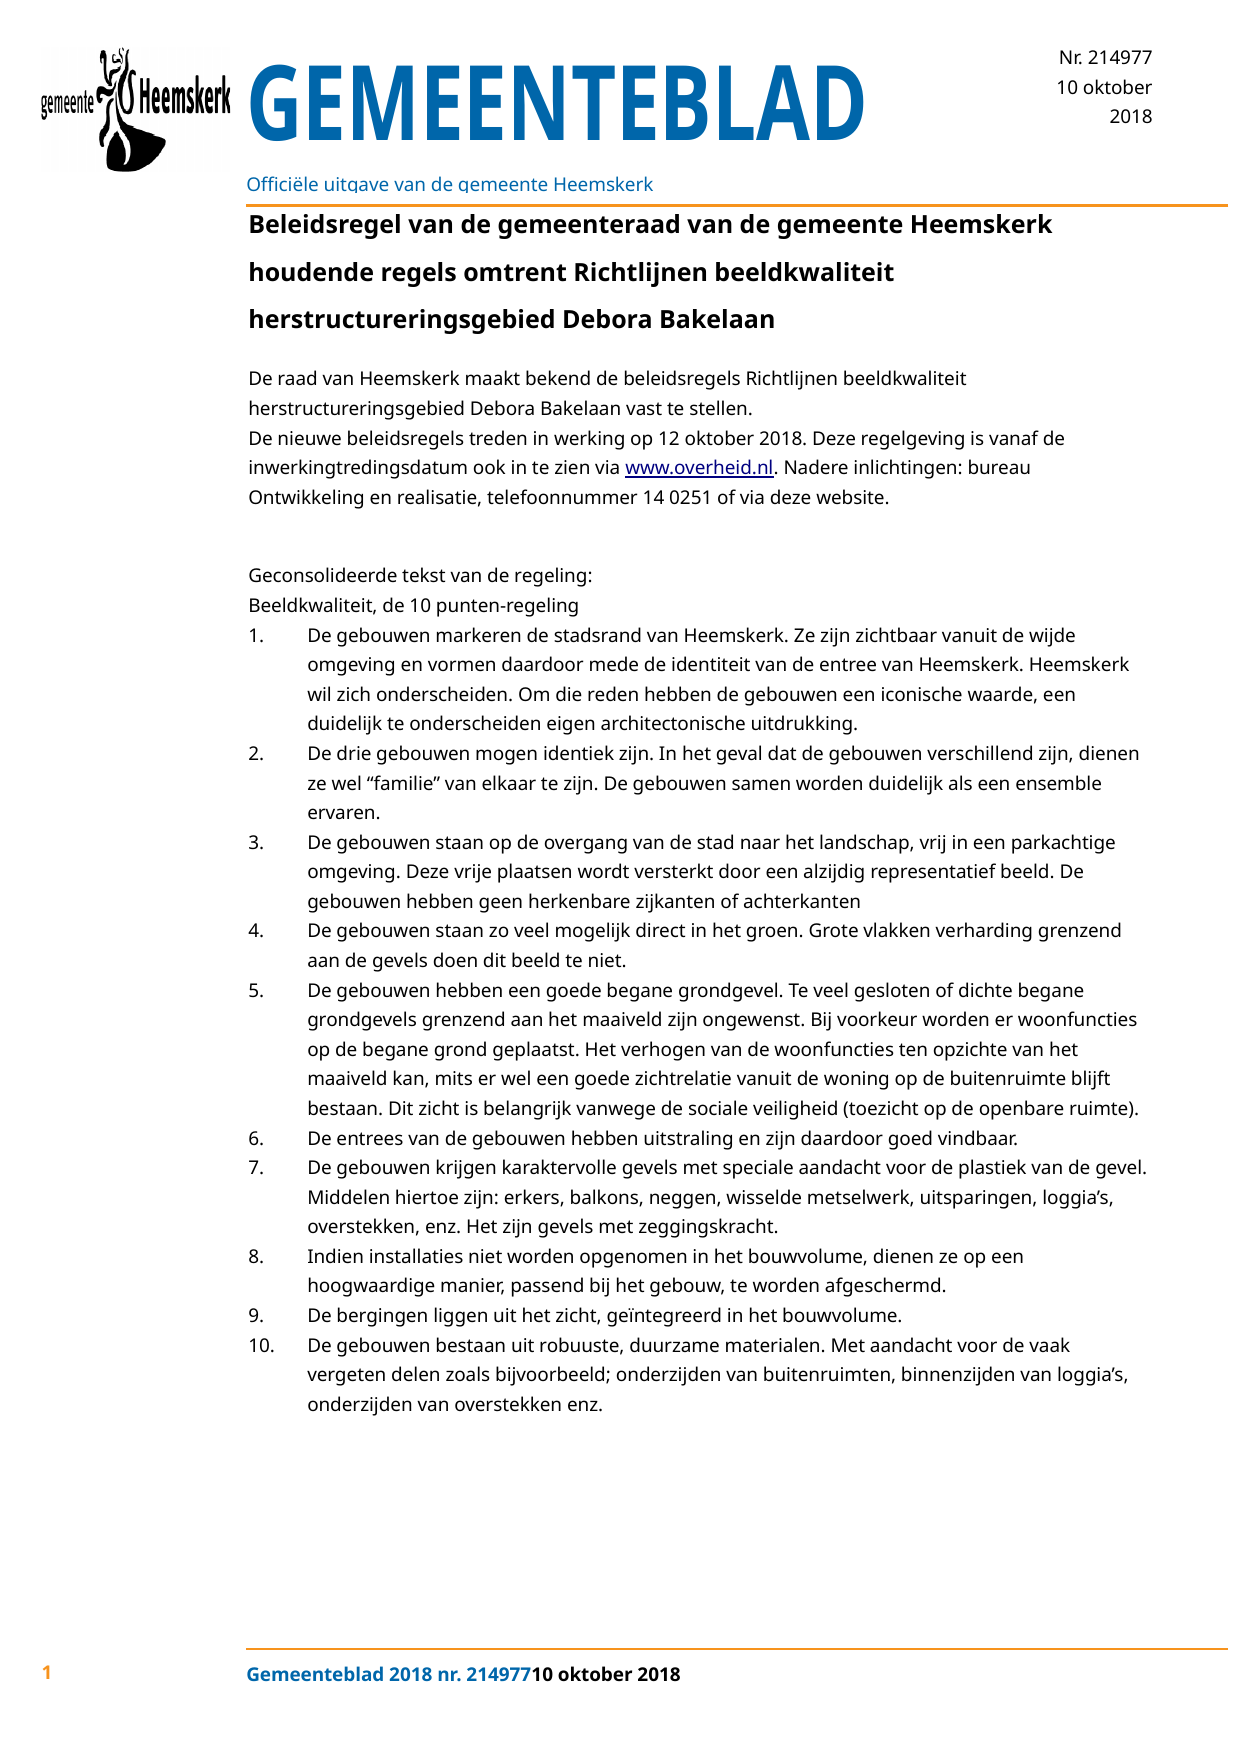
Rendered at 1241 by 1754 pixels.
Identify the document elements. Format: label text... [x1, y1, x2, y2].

text Beleidsregel van de gemeenteraad van de gemeente Heemskerk houdende regels omtrent Richtlijnen beeldkwaliteit herstructureringsgebied Debora Bakelaan [248, 207, 1152, 336]
list De gebouwen staan op de overgang van de stad naar het landschap, vrij in een parkachtige omgeving. Deze vrije plaatsen wordt versterkt door een alzijdig representatief beeld. De gebouwen hebben geen herkenbare zijkanten of achterkanten [248, 829, 1152, 914]
list De gebouwen hebben een goede begane grondgevel. Te veel gesloten of dichte begane grondgevels grenzend aan het maaiveld zijn ongewenst. Bij voorkeur worden er woonfuncties op de begane grond geplaatst. Het verhogen van de woonfuncties ten opzichte van het maaiveld kan, mits er wel een goede zichtrelatie vanuit de woning op de buitenruimte blijft bestaan. Dit zicht is belangrijk vanwege de sociale veiligheid (toezicht op de openbare ruimte). [248, 977, 1152, 1121]
text Geconsolideerde tekst van de regeling: [248, 563, 1152, 588]
list De entrees van de gebouwen hebben uitstraling en zijn daardoor goed vindbaar. [248, 1125, 1152, 1151]
picture [41, 47, 231, 172]
list De gebouwen krijgen karaktervolle gevels met speciale aandacht voor de plastiek van de gevel. Middelen hiertoe zijn: erkers, balkons, neggen, wisselde metselwerk, uitsparingen, loggia’s, overstekken, enz. Het zijn gevels met zeggingskracht. [248, 1154, 1152, 1239]
list Indien installaties niet worden opgenomen in het bouwvolume, dienen ze op een hoogwaardige manier, passend bij het gebouw, te worden afgeschermd. [248, 1243, 1152, 1298]
text De raad van Heemskerk maakt bekend de beleidsregels Richtlijnen beeldkwaliteit herstructureringsgebied Debora Bakelaan vast te stellen. [248, 366, 1152, 421]
list De gebouwen markeren de stadsrand van Heemskerk. Ze zijn zichtbaar vanuit de wijde omgeving en vormen daardoor mede de identiteit van de entree van Heemskerk. Heemskerk wil zich onderscheiden. Om die reden hebben de gebouwen een iconische waarde, een duidelijk te onderscheiden eigen architectonische uitdrukking. [248, 622, 1152, 736]
list De drie gebouwen mogen identiek zijn. In het geval dat de gebouwen verschillend zijn, dienen ze wel “familie” van elkaar te zijn. De gebouwen samen worden duidelijk als een ensemble ervaren. [248, 740, 1152, 825]
text Beeldkwaliteit, de 10 punten-regeling [248, 592, 1152, 618]
list De bergingen liggen uit het zicht, geïntegreerd in het bouwvolume. [248, 1302, 1152, 1328]
list De gebouwen staan zo veel mogelijk direct in het groen. Grote vlakken verharding grenzend aan de gevels doen dit beeld te niet. [248, 918, 1152, 973]
text De nieuwe beleidsregels treden in werking op 12 oktober 2018. Deze regelgeving is vanaf de inwerkingtredingsdatum ook in te zien via www.overheid.nl. Nadere inlichtingen: bureau Ontwikkeling en realisatie, telefoonnummer 14 0251 of via deze website. [248, 425, 1152, 509]
list De gebouwen bestaan uit robuuste, duurzame materialen. Met aandacht voor de vaak vergeten delen zoals bijvoorbeeld; onderzijden van buitenruimten, binnenzijden van loggia’s, onderzijden van overstekken enz. [248, 1332, 1152, 1417]
